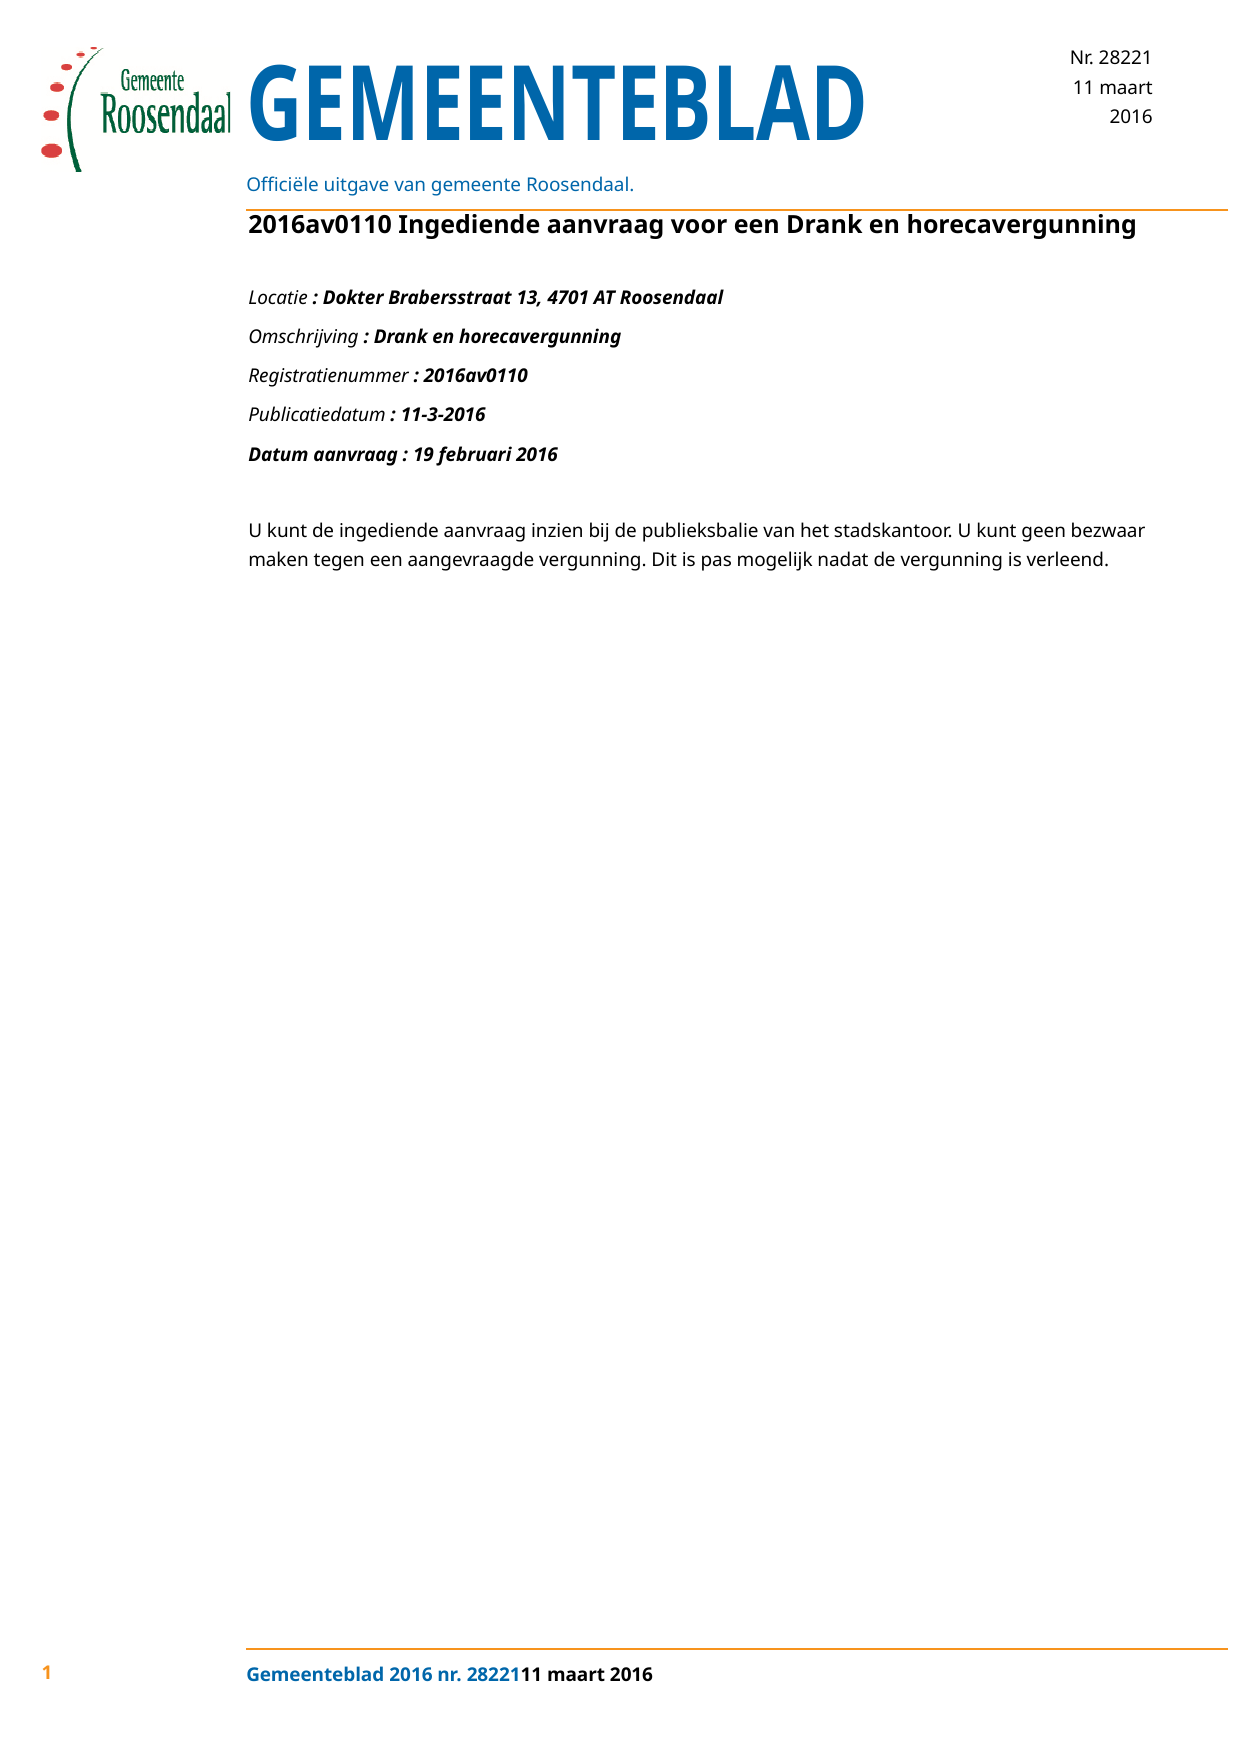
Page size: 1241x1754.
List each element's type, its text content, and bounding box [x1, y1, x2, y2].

text Publicatiedatum : 11-3-2016 [248, 402, 1152, 427]
text Registratienummer : 2016av0110 [248, 362, 1152, 388]
text Locatie : Dokter Brabersstraat 13, 4701 AT Roosendaal [248, 284, 1152, 309]
text Datum aanvraag : 19 februari 2016 [248, 441, 1152, 467]
text 2016av0110 Ingediende aanvraag voor een Drank en horecavergunning [248, 211, 1152, 241]
picture [41, 47, 231, 172]
text Omschrijving : Drank en horecavergunning [248, 323, 1152, 349]
text U kunt de ingediende aanvraag inzien bij de publieksbalie van het stadskantoor. U kunt geen bezwaar maken tegen een aangevraagde vergunning. Dit is pas mogelijk nadat de vergunning is verleend. [248, 517, 1152, 572]
